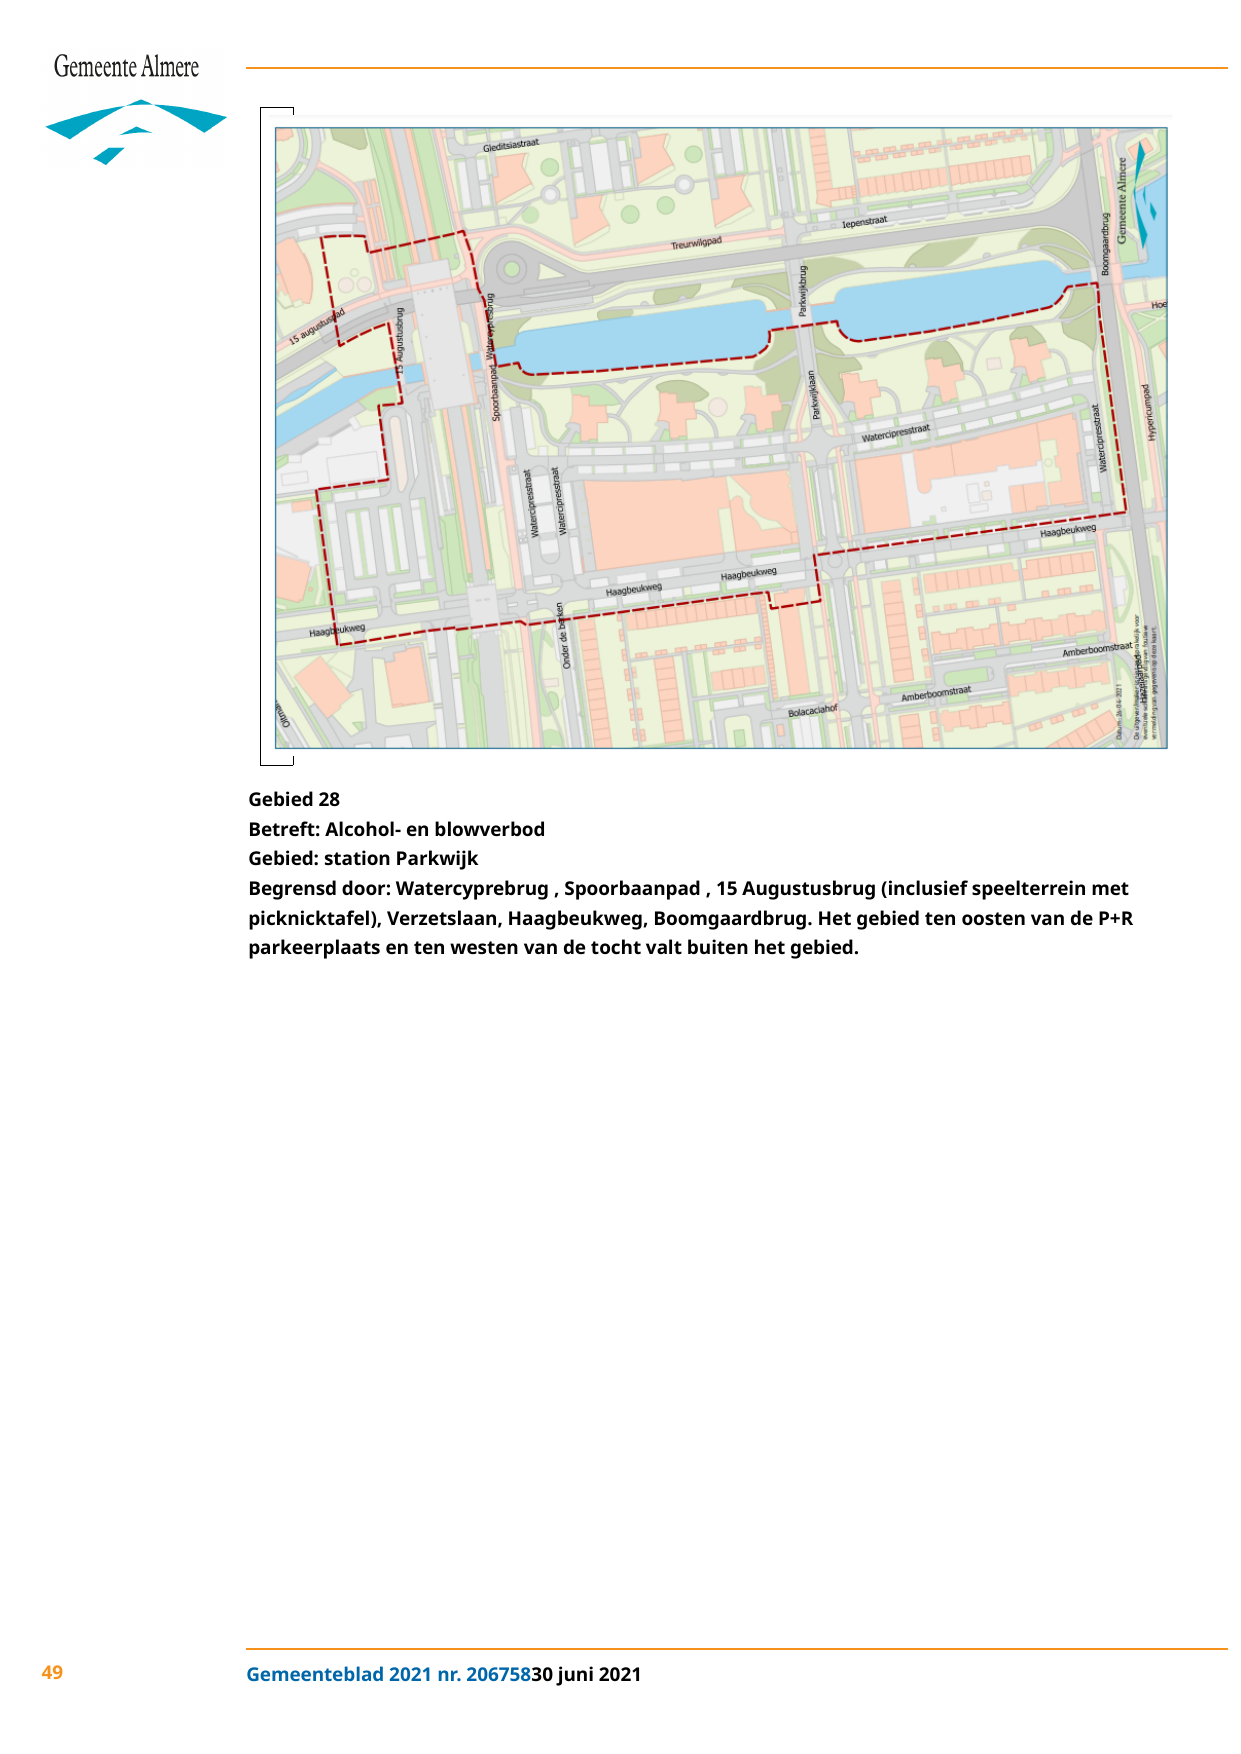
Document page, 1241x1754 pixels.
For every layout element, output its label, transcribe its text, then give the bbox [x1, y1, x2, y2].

text Begrensd door: Watercyprebrug , Spoorbaanpad , 15 Augustusbrug (inclusief speelterrein met picknicktafel), Verzetslaan, Haagbeukweg, Boomgaardbrug. Het gebied ten oosten van de P+R parkeerplaats en ten westen van de tocht valt buiten het gebied. [248, 875, 1152, 960]
picture [41, 47, 231, 172]
text Gebied 28 [248, 786, 1152, 812]
picture [268, 115, 1173, 756]
text Gebied: station Parkwijk [248, 846, 1152, 871]
text Betreft: Alcohol- en blowverbod [248, 816, 1152, 842]
